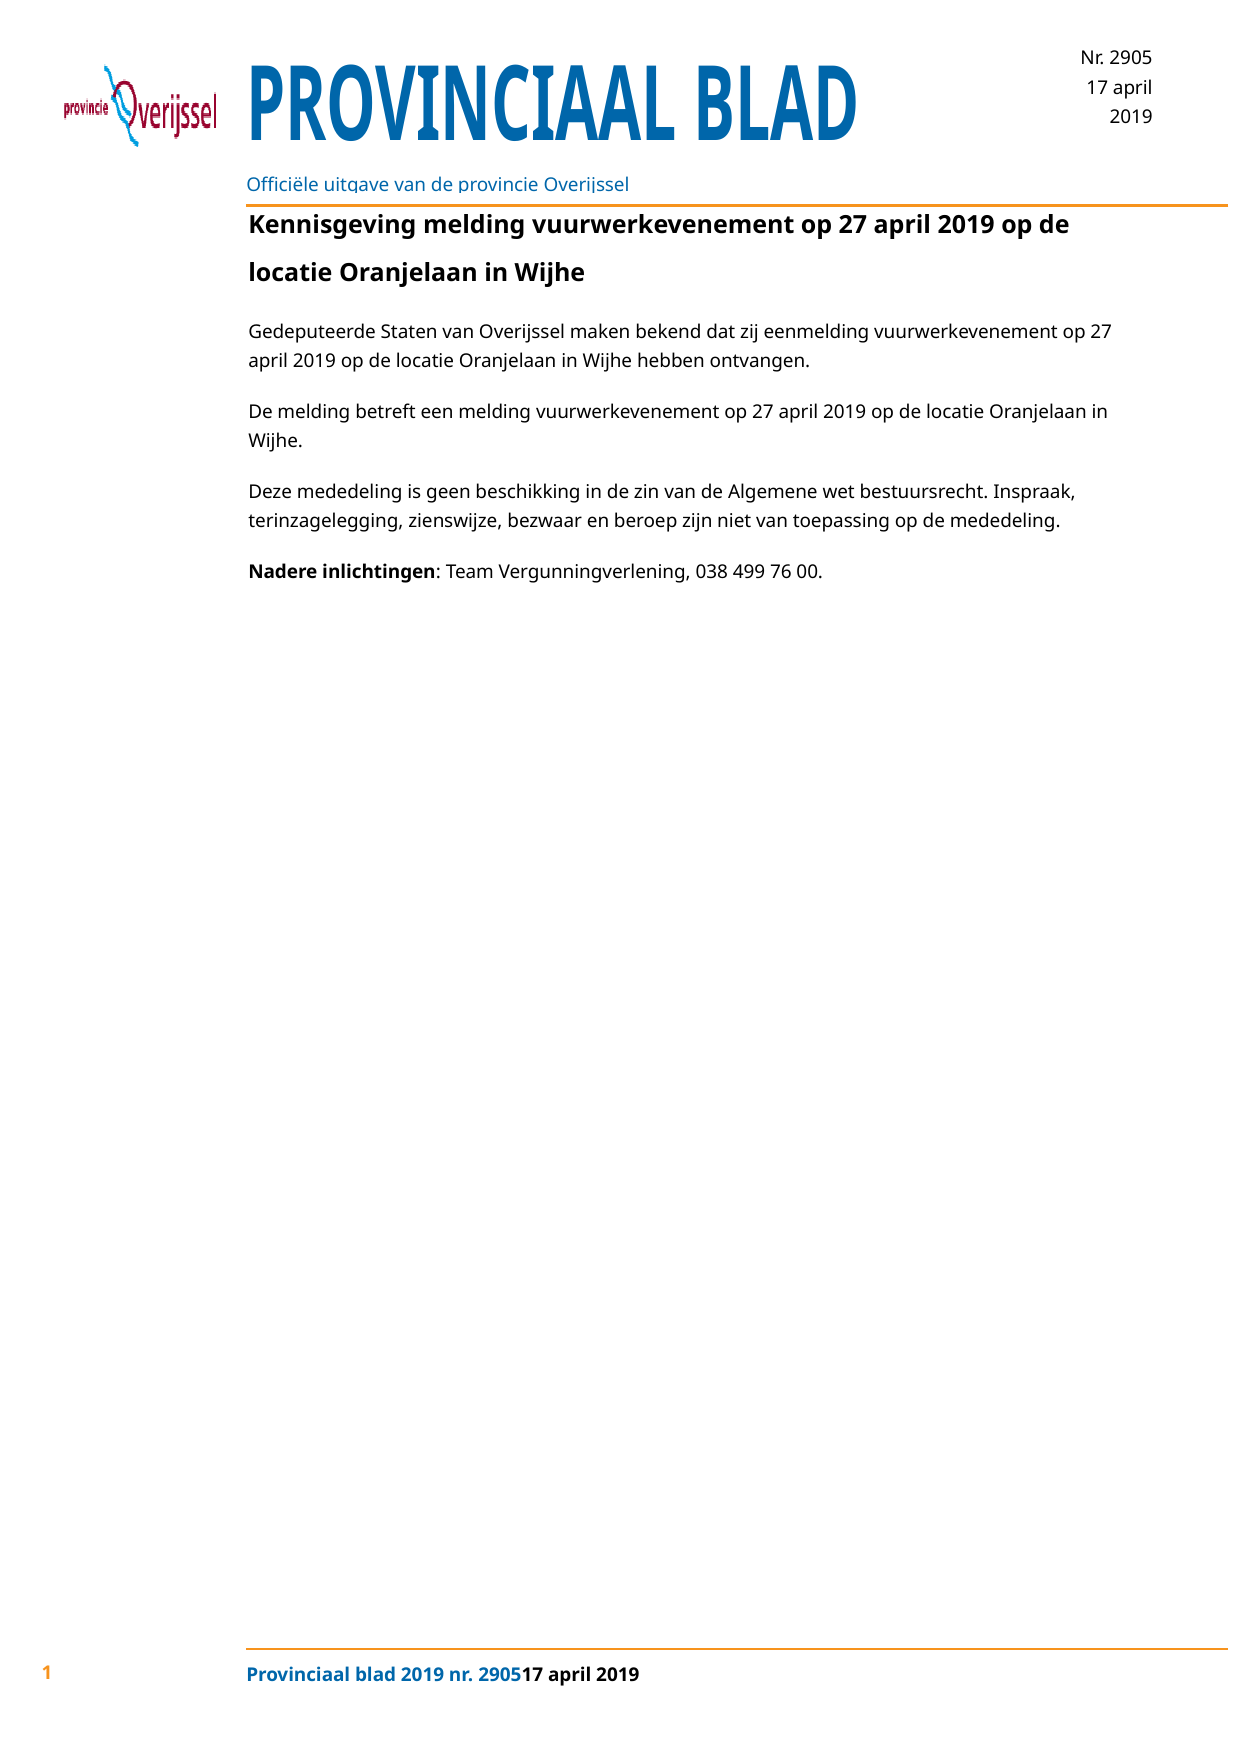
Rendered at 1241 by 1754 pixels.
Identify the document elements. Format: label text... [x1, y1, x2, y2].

text Gedeputeerde Staten van Overijssel maken bekend dat zij eenmelding vuurwerkevenement op 27 april 2019 op de locatie Oranjelaan in Wijhe hebben ontvangen. [248, 318, 1152, 373]
text Kennisgeving melding vuurwerkevenement op 27 april 2019 op de locatie Oranjelaan in Wijhe [248, 207, 1152, 288]
text Nadere inlichtingen: Team Vergunningverlening, 038 499 76 00. [248, 558, 1152, 584]
text Deze mededeling is geen beschikking in de zin van de Algemene wet bestuursrecht. Inspraak, terinzagelegging, zienswijze, bezwaar en beroep zijn niet van toepassing op de mededeling. [248, 478, 1152, 533]
text De melding betreft een melding vuurwerkevenement op 27 april 2019 op de locatie Oranjelaan in Wijhe. [248, 398, 1152, 453]
picture [41, 47, 231, 172]
